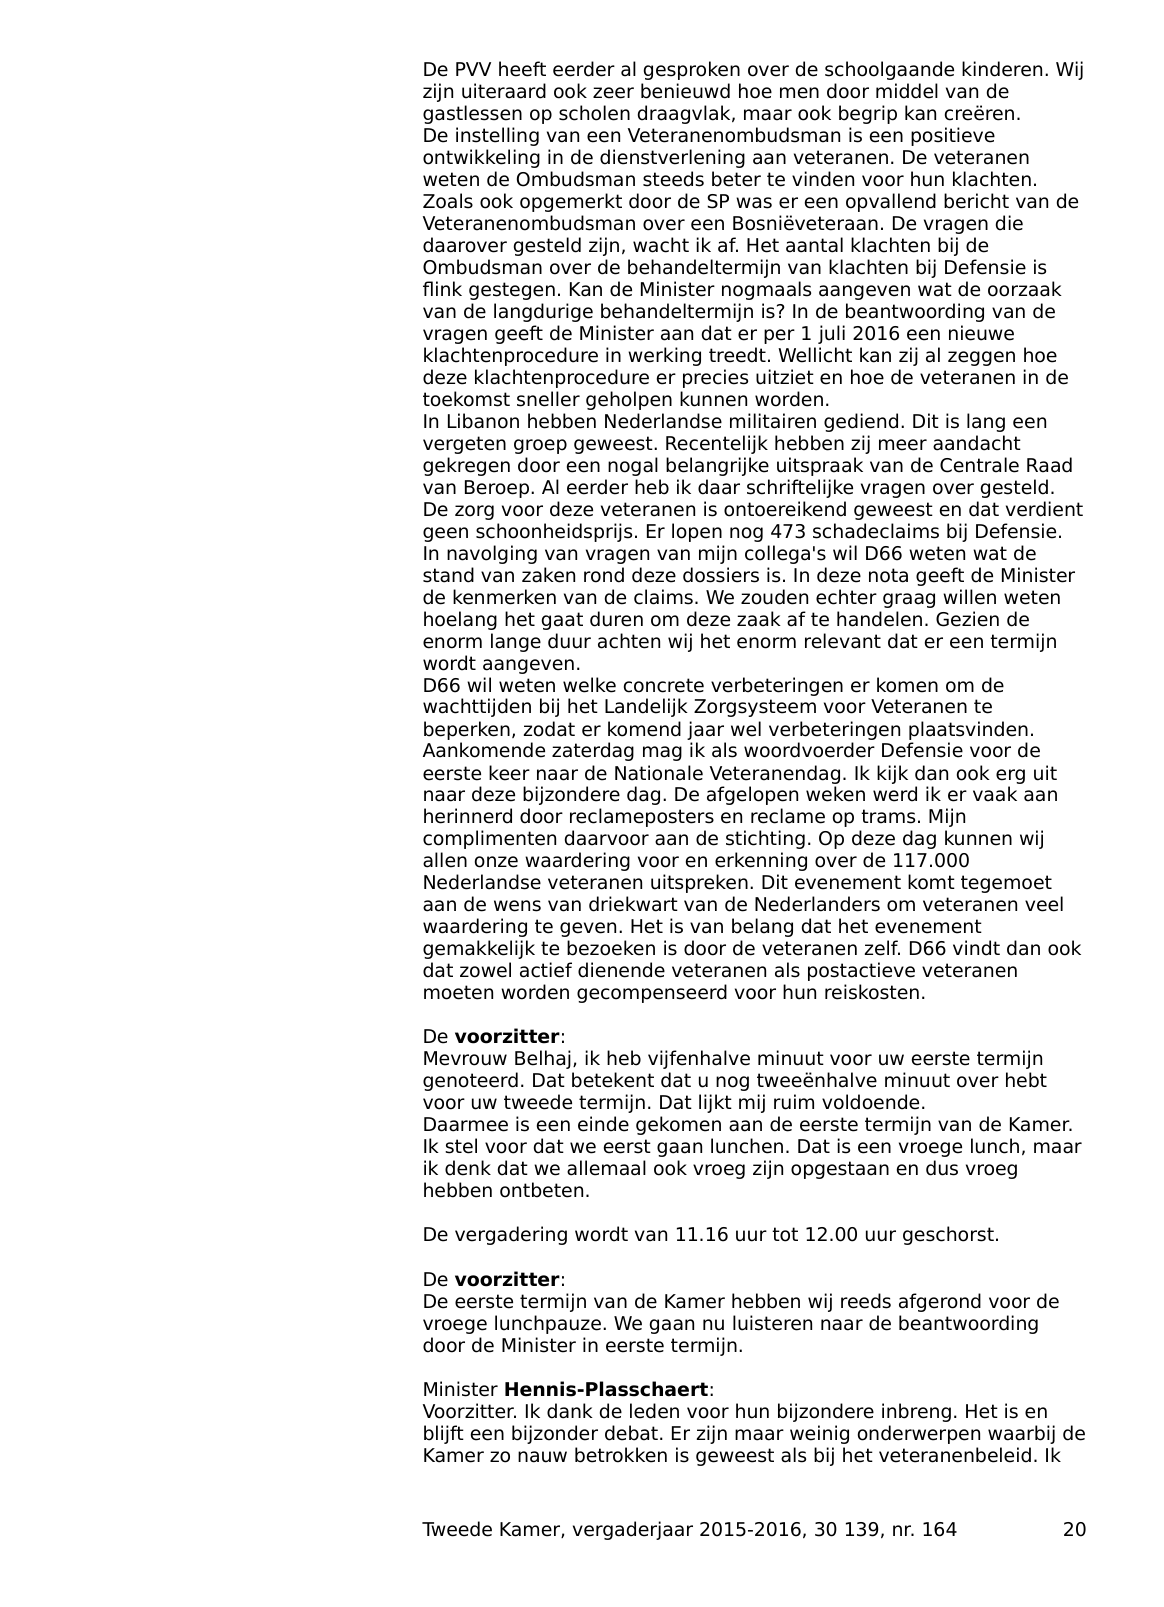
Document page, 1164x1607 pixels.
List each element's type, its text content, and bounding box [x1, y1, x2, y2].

text D66 wil weten welke concrete verbeteringen er komen om de wachttijden bij het Landelijk Zorgsysteem voor Veteranen te beperken, zodat er komend jaar wel verbeteringen plaatsvinden. [422, 674, 1087, 740]
text Voorzitter. Ik dank de leden voor hun bijzondere inbreng. Het is en blijft een bijzonder debat. Er zijn maar weinig onderwerpen waarbij de Kamer zo nauw betrokken is geweest als bij het veteranenbeleid. Ik [422, 1401, 1087, 1467]
text Aankomende zaterdag mag ik als woordvoerder Defensie voor de eerste keer naar de Nationale Veteranendag. Ik kijk dan ook erg uit naar deze bijzondere dag. De afgelopen weken werd ik er vaak aan herinnerd door reclameposters en reclame op trams. Mijn complimenten daarvoor aan de stichting. Op deze dag kunnen wij allen onze waardering voor en erkenning over de 117.000 Nederlandse veteranen uitspreken. Dit evenement komt tegemoet aan de wens van driekwart van de Nederlanders om veteranen veel waardering te geven. Het is van belang dat het evenement gemakkelijk te bezoeken is door de veteranen zelf. D66 vindt dan ook dat zowel actief dienende veteranen als postactieve veteranen moeten worden gecompenseerd voor hun reiskosten. [422, 740, 1087, 1004]
text De eerste termijn van de Kamer hebben wij reeds afgerond voor de vroege lunchpauze. We gaan nu luisteren naar de beantwoording door de Minister in eerste termijn. [422, 1291, 1087, 1356]
text De voorzitter: [422, 1026, 1087, 1048]
text Mevrouw Belhaj, ik heb vijfenhalve minuut voor uw eerste termijn genoteerd. Dat betekent dat u nog tweeënhalve minuut over hebt voor uw tweede termijn. Dat lijkt mij ruim voldoende. [422, 1048, 1087, 1114]
text Minister Hennis-Plasschaert: [422, 1379, 1087, 1401]
text De instelling van een Veteranenombudsman is een positieve ontwikkeling in de dienstverlening aan veteranen. De veteranen weten de Ombudsman steeds beter te vinden voor hun klachten. Zoals ook opgemerkt door de SP was er een opvallend bericht van de Veteranenombudsman over een Bosniëveteraan. De vragen die daarover gesteld zijn, wacht ik af. Het aantal klachten bij de Ombudsman over de behandeltermijn van klachten bij Defensie is flink gestegen. Kan de Minister nogmaals aangeven wat de oorzaak van de langdurige behandeltermijn is? In de beantwoording van de vragen geeft de Minister aan dat er per 1 juli 2016 een nieuwe klachtenprocedure in werking treedt. Wellicht kan zij al zeggen hoe deze klachtenprocedure er precies uitziet en hoe de veteranen in de toekomst sneller geholpen kunnen worden. [422, 125, 1087, 411]
text De PVV heeft eerder al gesproken over de schoolgaande kinderen. Wij zijn uiteraard ook zeer benieuwd hoe men door middel van de gastlessen op scholen draagvlak, maar ook begrip kan creëren. [422, 59, 1087, 125]
text Daarmee is een einde gekomen aan de eerste termijn van de Kamer. Ik stel voor dat we eerst gaan lunchen. Dat is een vroege lunch, maar ik denk dat we allemaal ook vroeg zijn opgestaan en dus vroeg hebben ontbeten. [422, 1114, 1087, 1202]
text In Libanon hebben Nederlandse militairen gediend. Dit is lang een vergeten groep geweest. Recentelijk hebben zij meer aandacht gekregen door een nogal belangrijke uitspraak van de Centrale Raad van Beroep. Al eerder heb ik daar schriftelijke vragen over gesteld. De zorg voor deze veteranen is ontoereikend geweest en dat verdient geen schoonheidsprijs. Er lopen nog 473 schadeclaims bij Defensie. In navolging van vragen van mijn collega's wil D66 weten wat de stand van zaken rond deze dossiers is. In deze nota geeft de Minister de kenmerken van de claims. We zouden echter graag willen weten hoelang het gaat duren om deze zaak af te handelen. Gezien de enorm lange duur achten wij het enorm relevant dat er een termijn wordt aangeven. [422, 411, 1087, 674]
text De voorzitter: [422, 1268, 1087, 1291]
text De vergadering wordt van 11.16 uur tot 12.00 uur geschorst. [422, 1224, 1087, 1246]
